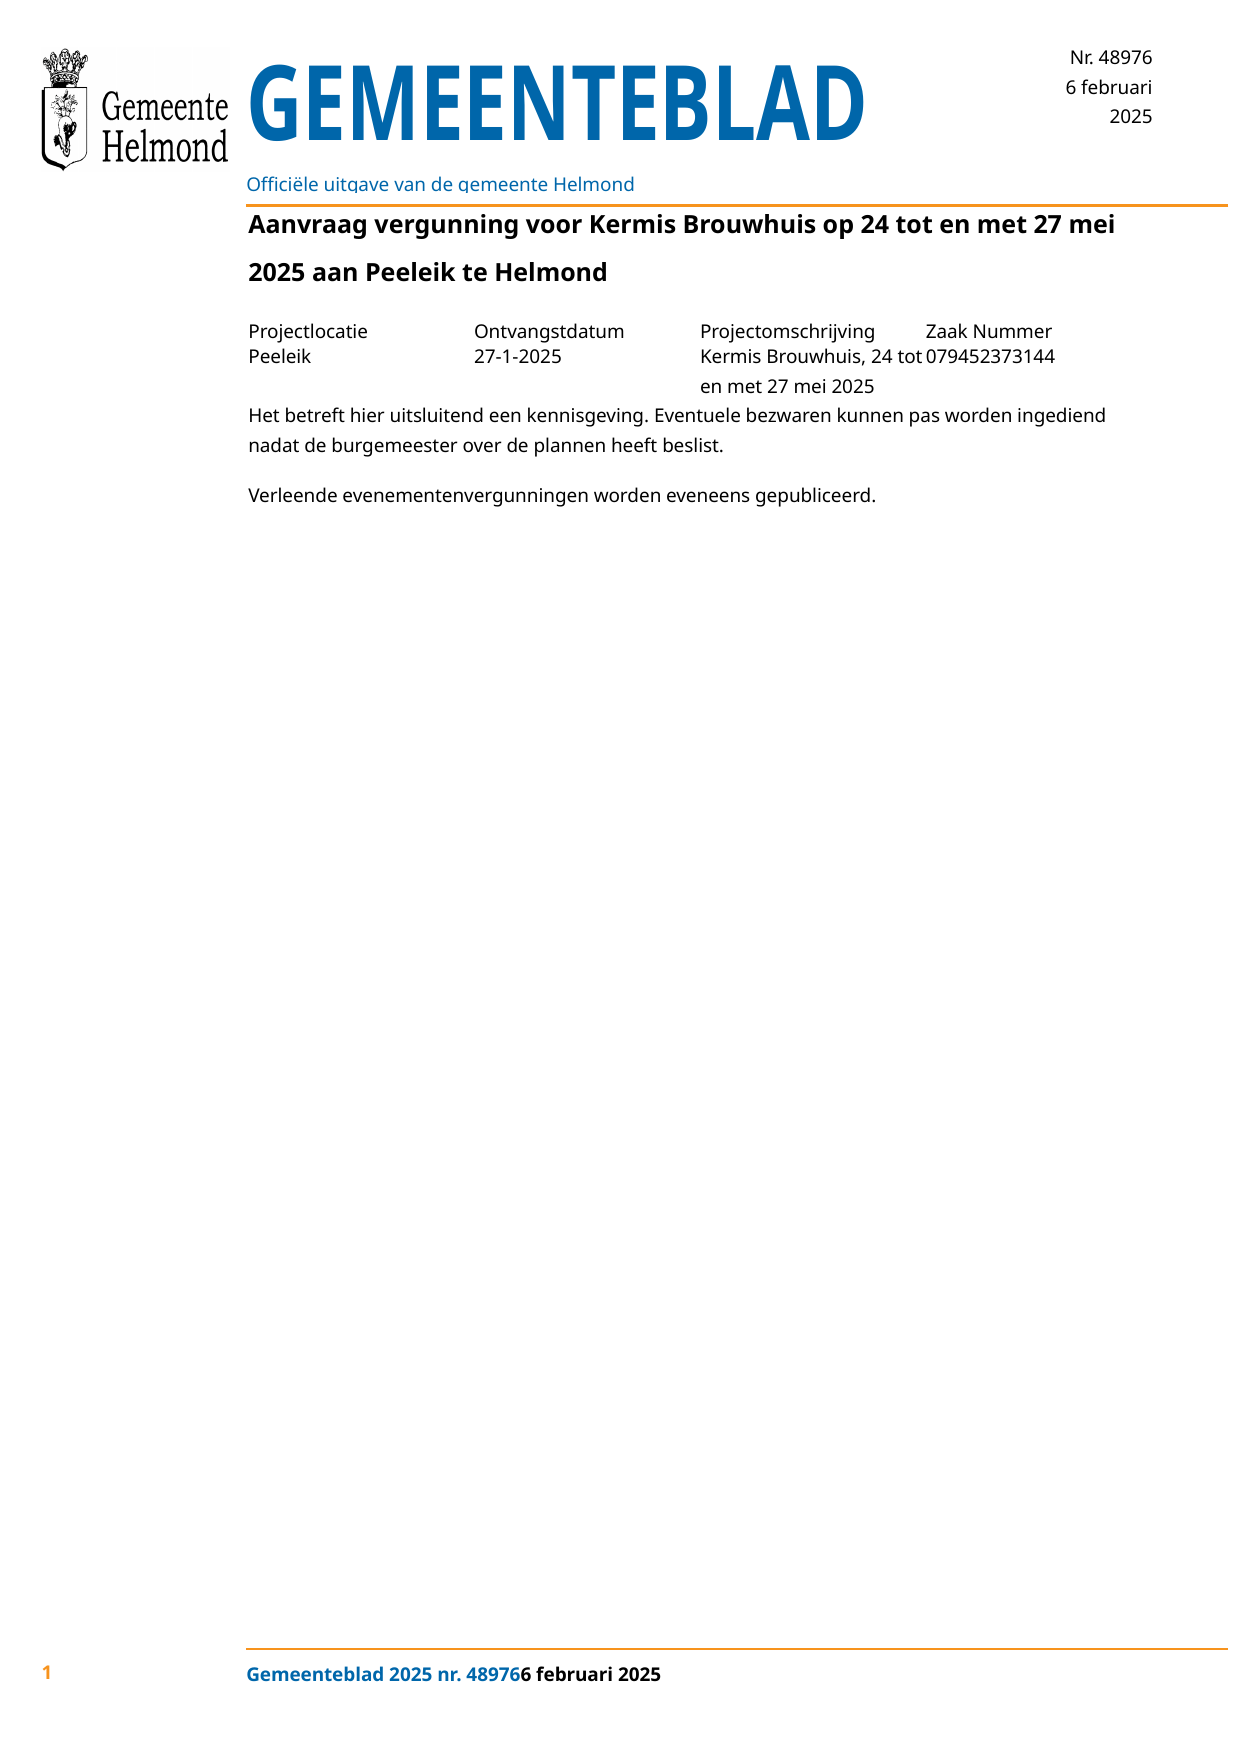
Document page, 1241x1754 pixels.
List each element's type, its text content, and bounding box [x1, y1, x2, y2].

table_header Projectlocatie [248, 318, 474, 344]
table_header Projectomschrijving [700, 318, 926, 344]
table_header Ontvangstdatum [474, 318, 700, 344]
text Aanvraag vergunning voor Kermis Brouwhuis op 24 tot en met 27 mei 2025 aan Peeleik te Helmond [248, 207, 1152, 288]
text Het betreft hier uitsluitend een kennisgeving. Eventuele bezwaren kunnen pas worden ingediend nadat de burgemeester over de plannen heeft beslist. [248, 402, 1152, 458]
table_cell Peeleik [248, 344, 474, 399]
table_cell Kermis Brouwhuis, 24 tot en met 27 mei 2025 [700, 344, 926, 399]
table_cell 079452373144 [926, 344, 1152, 399]
text Verleende evenementenvergunningen worden eveneens gepubliceerd. [248, 482, 1152, 508]
table_cell 27-1-2025 [474, 344, 700, 399]
table_header Zaak Nummer [926, 318, 1152, 344]
picture [41, 47, 231, 172]
